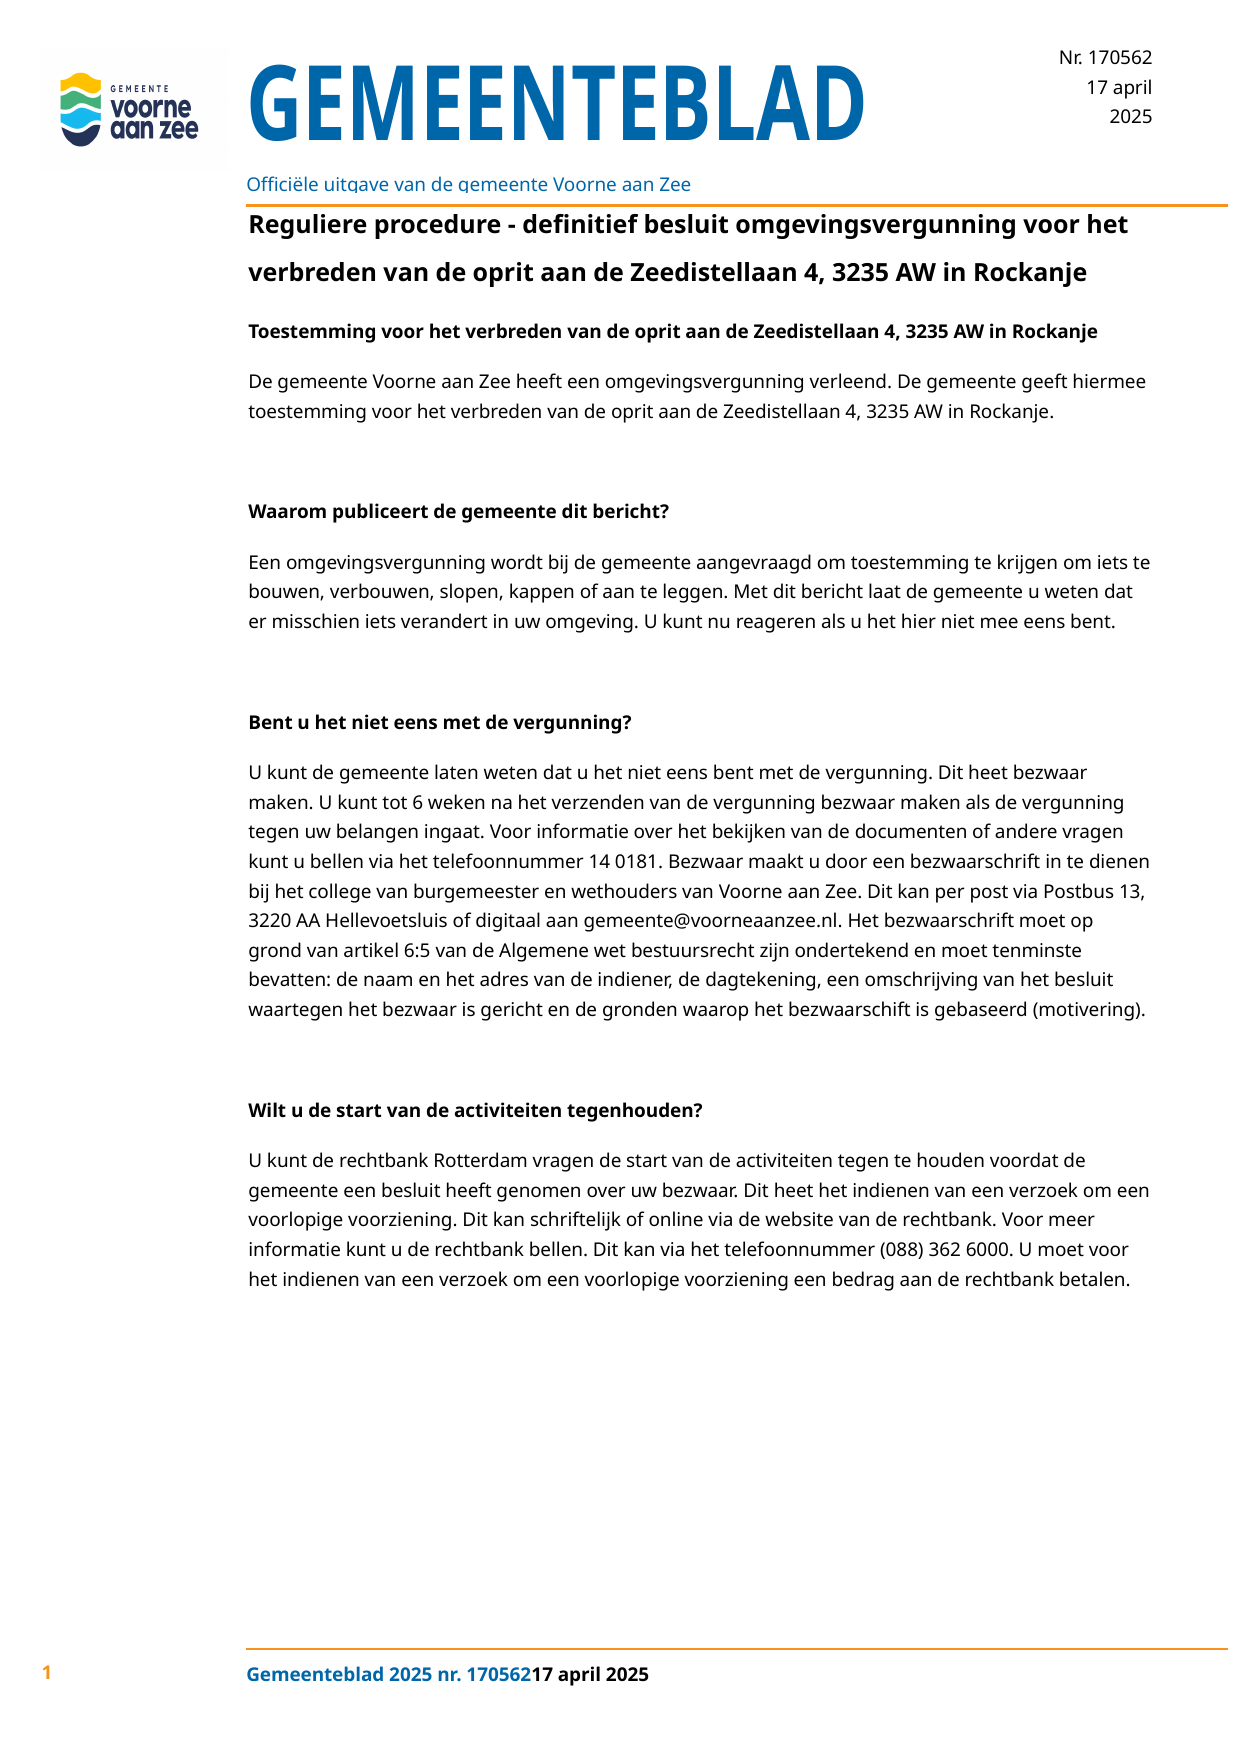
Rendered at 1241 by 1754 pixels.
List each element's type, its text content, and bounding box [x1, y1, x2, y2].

text Bent u het niet eens met de vergunning? [248, 709, 1152, 735]
text De gemeente Voorne aan Zee heeft een omgevingsvergunning verleend. De gemeente geeft hiermee toestemming voor het verbreden van de oprit aan de Zeedistellaan 4, 3235 AW in Rockanje. [248, 368, 1152, 424]
text Reguliere procedure - definitief besluit omgevingsvergunning voor het verbreden van de oprit aan de Zeedistellaan 4, 3235 AW in Rockanje [248, 207, 1152, 288]
text Waarom publiceert de gemeente dit bericht? [248, 499, 1152, 524]
text U kunt de rechtbank Rotterdam vragen de start van de activiteiten tegen te houden voordat de gemeente een besluit heeft genomen over uw bezwaar. Dit heet het indienen van een verzoek om een voorlopige voorziening. Dit kan schriftelijk of online via de website van de rechtbank. Voor meer informatie kunt u de rechtbank bellen. Dit kan via het telefoonnummer (088) 362 6000. U moet voor het indienen van een verzoek om een voorlopige voorziening een bedrag aan de rechtbank betalen. [248, 1147, 1152, 1292]
text U kunt de gemeente laten weten dat u het niet eens bent met de vergunning. Dit heet bezwaar maken. U kunt tot 6 weken na het verzenden van de vergunning bezwaar maken als de vergunning tegen uw belangen ingaat. Voor informatie over het bekijken van de documenten of andere vragen kunt u bellen via het telefoonnummer 14 0181. Bezwaar maakt u door een bezwaarschrift in te dienen bij het college van burgemeester en wethouders van Voorne aan Zee. Dit kan per post via Postbus 13, 3220 AA Hellevoetsluis of digitaal aan gemeente@voorneaanzee.nl. Het bezwaarschrift moet op grond van artikel 6:5 van de Algemene wet bestuursrecht zijn ondertekend en moet tenminste bevatten: de naam en het adres van de indiener, de dagtekening, een omschrijving van het besluit waartegen het bezwaar is gericht en de gronden waarop het bezwaarschift is gebaseerd (motivering). [248, 759, 1152, 1022]
text Een omgevingsvergunning wordt bij de gemeente aangevraagd om toestemming te krijgen om iets te bouwen, verbouwen, slopen, kappen of aan te leggen. Met dit bericht laat de gemeente u weten dat er misschien iets verandert in uw omgeving. U kunt nu reageren als u het hier niet mee eens bent. [248, 549, 1152, 634]
picture [41, 47, 231, 172]
text Wilt u de start van de activiteiten tegenhouden? [248, 1097, 1152, 1123]
text Toestemming voor het verbreden van de oprit aan de Zeedistellaan 4, 3235 AW in Rockanje [248, 318, 1152, 344]
